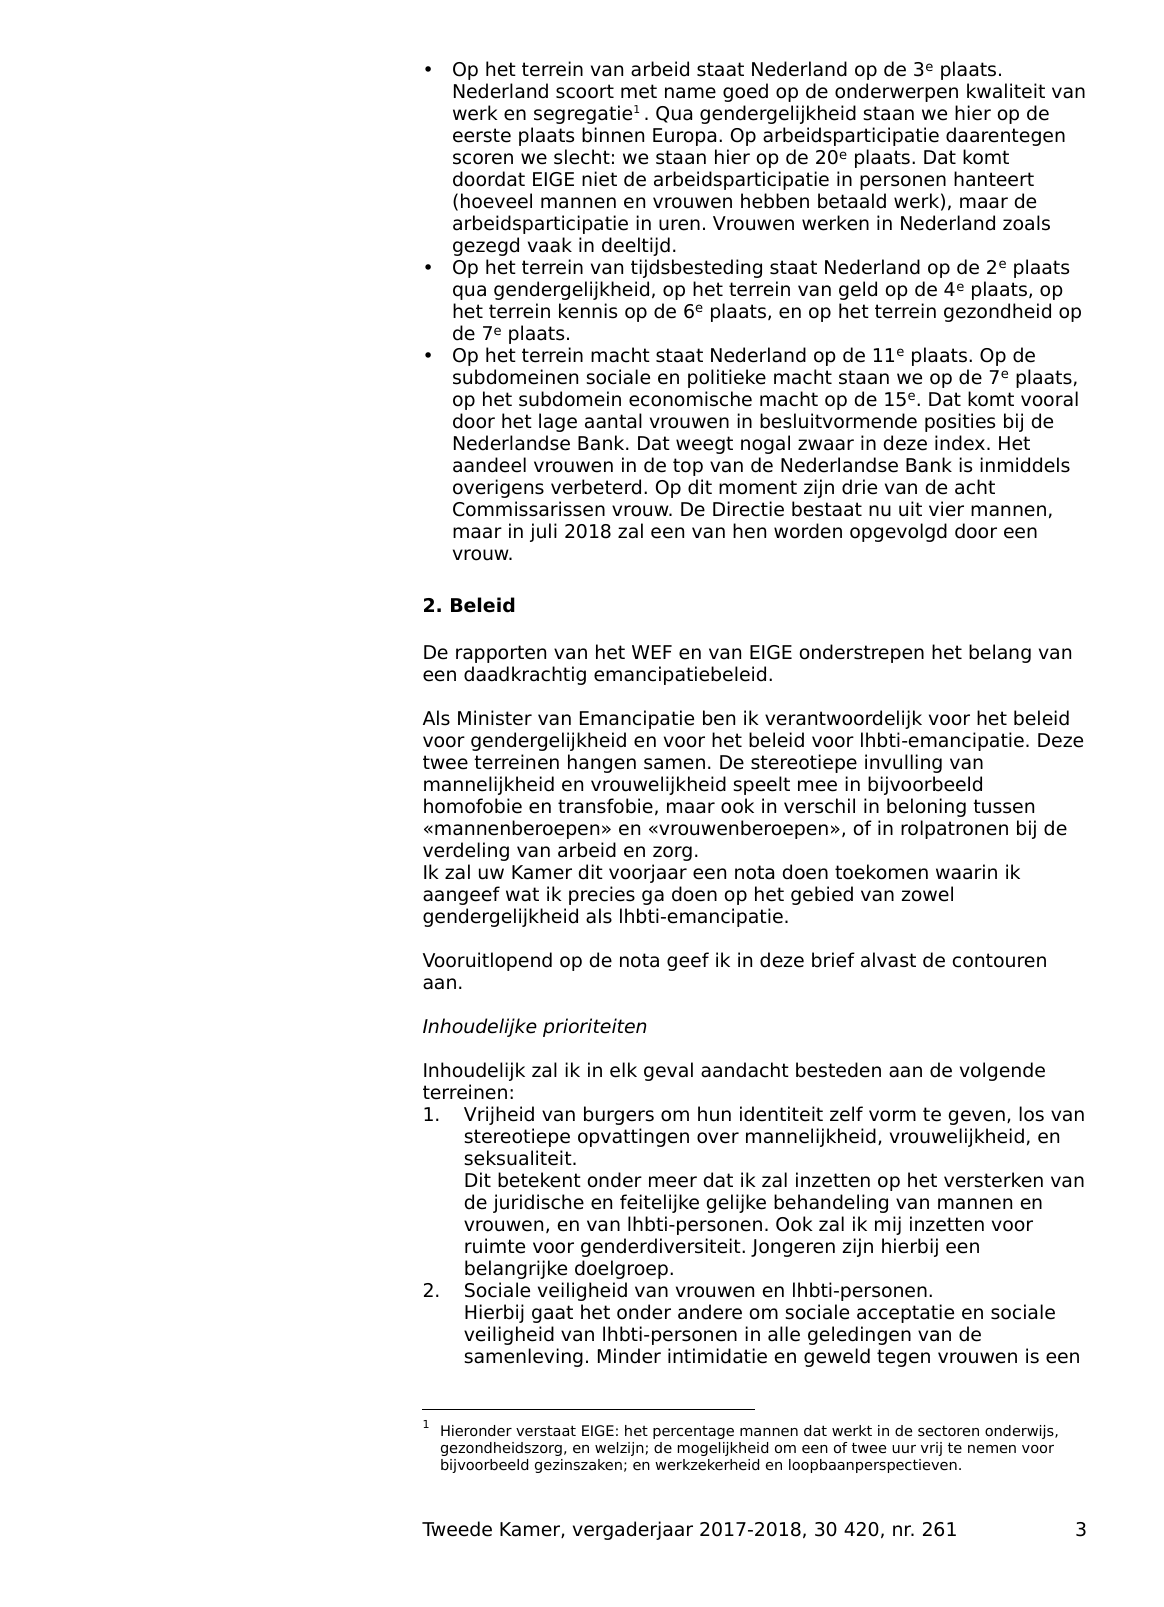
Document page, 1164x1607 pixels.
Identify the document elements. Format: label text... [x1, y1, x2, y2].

text • Op het terrein van arbeid staat Nederland op de 3e plaats. Nederland scoort met name goed op de onderwerpen kwaliteit van werk en segregatie. Qua gendergelijkheid staan we hier op de eerste plaats binnen Europa. Op arbeidsparticipatie daarentegen scoren we slecht: we staan hier op de 20e plaats. Dat komt doordat EIGE niet de arbeidsparticipatie in personen hanteert (hoeveel mannen en vrouwen hebben betaald werk), maar de arbeidsparticipatie in uren. Vrouwen werken in Nederland zoals gezegd vaak in deeltijd. [422, 59, 1087, 257]
text 2. Sociale veiligheid van vrouwen en lhbti-personen. [422, 1280, 1087, 1302]
subtitle 2. Beleid [422, 594, 1087, 617]
text • Op het terrein macht staat Nederland op de 11e plaats. Op de subdomeinen sociale en politieke macht staan we op de 7e plaats, op het subdomein economische macht op de 15e. Dat komt vooral door het lage aantal vrouwen in besluitvormende posities bij de Nederlandse Bank. Dat weegt nogal zwaar in deze index. Het aandeel vrouwen in de top van de Nederlandse Bank is inmiddels overigens verbeterd. Op dit moment zijn drie van de acht Commissarissen vrouw. De Directie bestaat nu uit vier mannen, maar in juli 2018 zal een van hen worden opgevolgd door een vrouw. [422, 345, 1087, 564]
text • Op het terrein van tijdsbesteding staat Nederland op de 2e plaats qua gendergelijkheid, op het terrein van geld op de 4e plaats, op het terrein kennis op de 6e plaats, en op het terrein gezondheid op de 7e plaats. [422, 257, 1087, 345]
subtitle Inhoudelijke prioriteiten [422, 1016, 1087, 1038]
text 1. Vrijheid van burgers om hun identiteit zelf vorm te geven, los van stereotiepe opvattingen over mannelijkheid, vrouwelijkheid, en seksualiteit. [422, 1104, 1087, 1170]
text Vooruitlopend op de nota geef ik in deze brief alvast de contouren aan. [422, 950, 1087, 994]
text De rapporten van het WEF en van EIGE onderstrepen het belang van een daadkrachtig emancipatiebeleid. [422, 642, 1087, 686]
text Hieronder verstaat EIGE: het percentage mannen dat werkt in de sectoren onderwijs, gezondheidszorg, en welzijn; de mogelijkheid om een of twee uur vrij te nemen voor bijvoorbeeld gezinszaken; en werkzekerheid en loopbaanperspectieven. [422, 1418, 1087, 1474]
text Dit betekent onder meer dat ik zal inzetten op het versterken van de juridische en feitelijke gelijke behandeling van mannen en vrouwen, en van lhbti-personen. Ook zal ik mij inzetten voor ruimte voor genderdiversiteit. Jongeren zijn hierbij een belangrijke doelgroep. [464, 1170, 1087, 1280]
text Hierbij gaat het onder andere om sociale acceptatie en sociale veiligheid van lhbti-personen in alle geledingen van de samenleving. Minder intimidatie en geweld tegen vrouwen is een [464, 1302, 1087, 1368]
text Ik zal uw Kamer dit voorjaar een nota doen toekomen waarin ik aangeef wat ik precies ga doen op het gebied van zowel gendergelijkheid als lhbti-emancipatie. [422, 862, 1087, 927]
text Inhoudelijk zal ik in elk geval aandacht besteden aan de volgende terreinen: [422, 1060, 1087, 1104]
text Als Minister van Emancipatie ben ik verantwoordelijk voor het beleid voor gendergelijkheid en voor het beleid voor lhbti-emancipatie. Deze twee terreinen hangen samen. De stereotiepe invulling van mannelijkheid en vrouwelijkheid speelt mee in bijvoorbeeld homofobie en transfobie, maar ook in verschil in beloning tussen «mannenberoepen» en «vrouwenberoepen», of in rolpatronen bij de verdeling van arbeid en zorg. [422, 708, 1087, 862]
